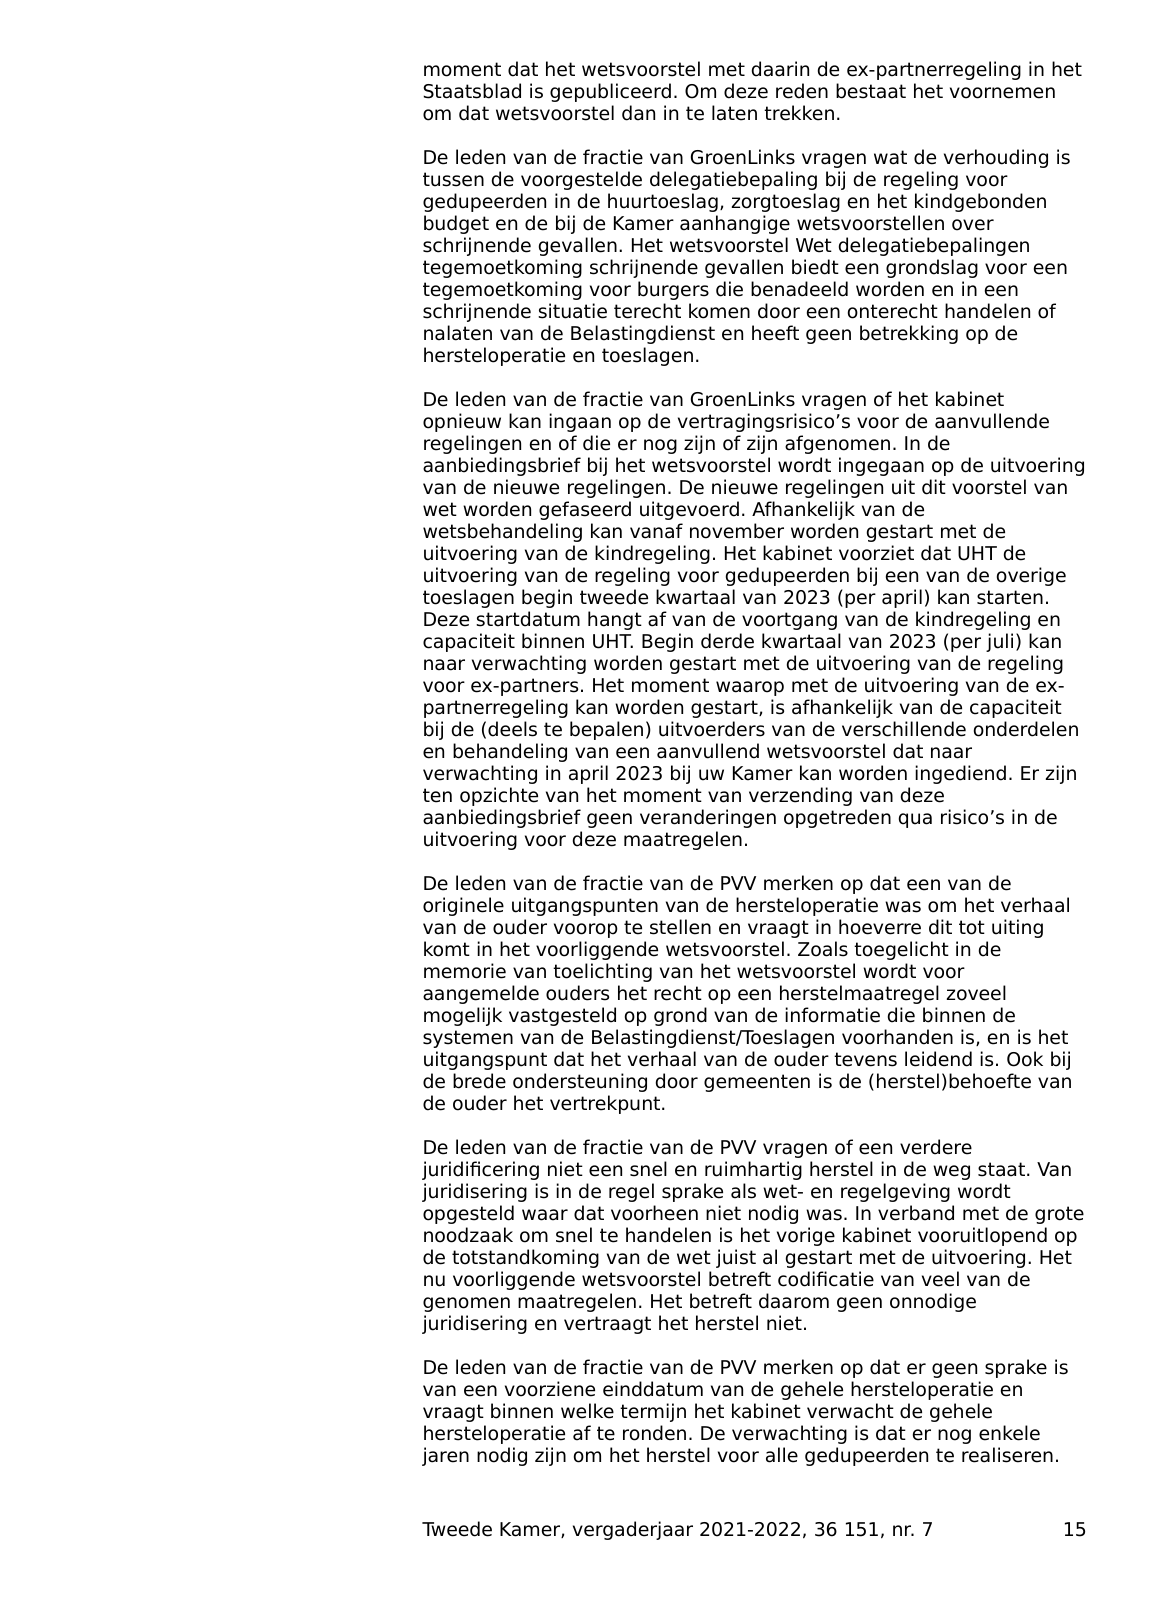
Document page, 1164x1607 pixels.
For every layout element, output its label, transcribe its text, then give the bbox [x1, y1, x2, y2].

text moment dat het wetsvoorstel met daarin de ex-partnerregeling in het Staatsblad is gepubliceerd. Om deze reden bestaat het voornemen om dat wetsvoorstel dan in te laten trekken. [422, 59, 1087, 125]
text De leden van de fractie van GroenLinks vragen of het kabinet opnieuw kan ingaan op de vertragingsrisico’s voor de aanvullende regelingen en of die er nog zijn of zijn afgenomen. In de aanbiedingsbrief bij het wetsvoorstel wordt ingegaan op de uitvoering van de nieuwe regelingen. De nieuwe regelingen uit dit voorstel van wet worden gefaseerd uitgevoerd. Afhankelijk van de wetsbehandeling kan vanaf november worden gestart met de uitvoering van de kindregeling. Het kabinet voorziet dat UHT de uitvoering van de regeling voor gedupeerden bij een van de overige toeslagen begin tweede kwartaal van 2023 (per april) kan starten. Deze startdatum hangt af van de voortgang van de kindregeling en capaciteit binnen UHT. Begin derde kwartaal van 2023 (per juli) kan naar verwachting worden gestart met de uitvoering van de regeling voor ex-partners. Het moment waarop met de uitvoering van de ex-partnerregeling kan worden gestart, is afhankelijk van de capaciteit bij de (deels te bepalen) uitvoerders van de verschillende onderdelen en behandeling van een aanvullend wetsvoorstel dat naar verwachting in april 2023 bij uw Kamer kan worden ingediend. Er zijn ten opzichte van het moment van verzending van deze aanbiedingsbrief geen veranderingen opgetreden qua risico’s in de uitvoering voor deze maatregelen. [422, 389, 1087, 851]
text De leden van de fractie van de PVV vragen of een verdere juridificering niet een snel en ruimhartig herstel in de weg staat. Van juridisering is in de regel sprake als wet- en regelgeving wordt opgesteld waar dat voorheen niet nodig was. In verband met de grote noodzaak om snel te handelen is het vorige kabinet vooruitlopend op de totstandkoming van de wet juist al gestart met de uitvoering. Het nu voorliggende wetsvoorstel betreft codificatie van veel van de genomen maatregelen. Het betreft daarom geen onnodige juridisering en vertraagt het herstel niet. [422, 1137, 1087, 1335]
text De leden van de fractie van de PVV merken op dat er geen sprake is van een voorziene einddatum van de gehele hersteloperatie en vraagt binnen welke termijn het kabinet verwacht de gehele hersteloperatie af te ronden. De verwachting is dat er nog enkele jaren nodig zijn om het herstel voor alle gedupeerden te realiseren. [422, 1357, 1087, 1467]
text De leden van de fractie van de PVV merken op dat een van de originele uitgangspunten van de hersteloperatie was om het verhaal van de ouder voorop te stellen en vraagt in hoeverre dit tot uiting komt in het voorliggende wetsvoorstel. Zoals toegelicht in de memorie van toelichting van het wetsvoorstel wordt voor aangemelde ouders het recht op een herstelmaatregel zoveel mogelijk vastgesteld op grond van de informatie die binnen de systemen van de Belastingdienst/Toeslagen voorhanden is, en is het uitgangspunt dat het verhaal van de ouder tevens leidend is. Ook bij de brede ondersteuning door gemeenten is de (herstel)behoefte van de ouder het vertrekpunt. [422, 873, 1087, 1115]
text De leden van de fractie van GroenLinks vragen wat de verhouding is tussen de voorgestelde delegatiebepaling bij de regeling voor gedupeerden in de huurtoeslag, zorgtoeslag en het kindgebonden budget en de bij de Kamer aanhangige wetsvoorstellen over schrijnende gevallen. Het wetsvoorstel Wet delegatiebepalingen tegemoetkoming schrijnende gevallen biedt een grondslag voor een tegemoetkoming voor burgers die benadeeld worden en in een schrijnende situatie terecht komen door een onterecht handelen of nalaten van de Belastingdienst en heeft geen betrekking op de hersteloperatie en toeslagen. [422, 147, 1087, 367]
